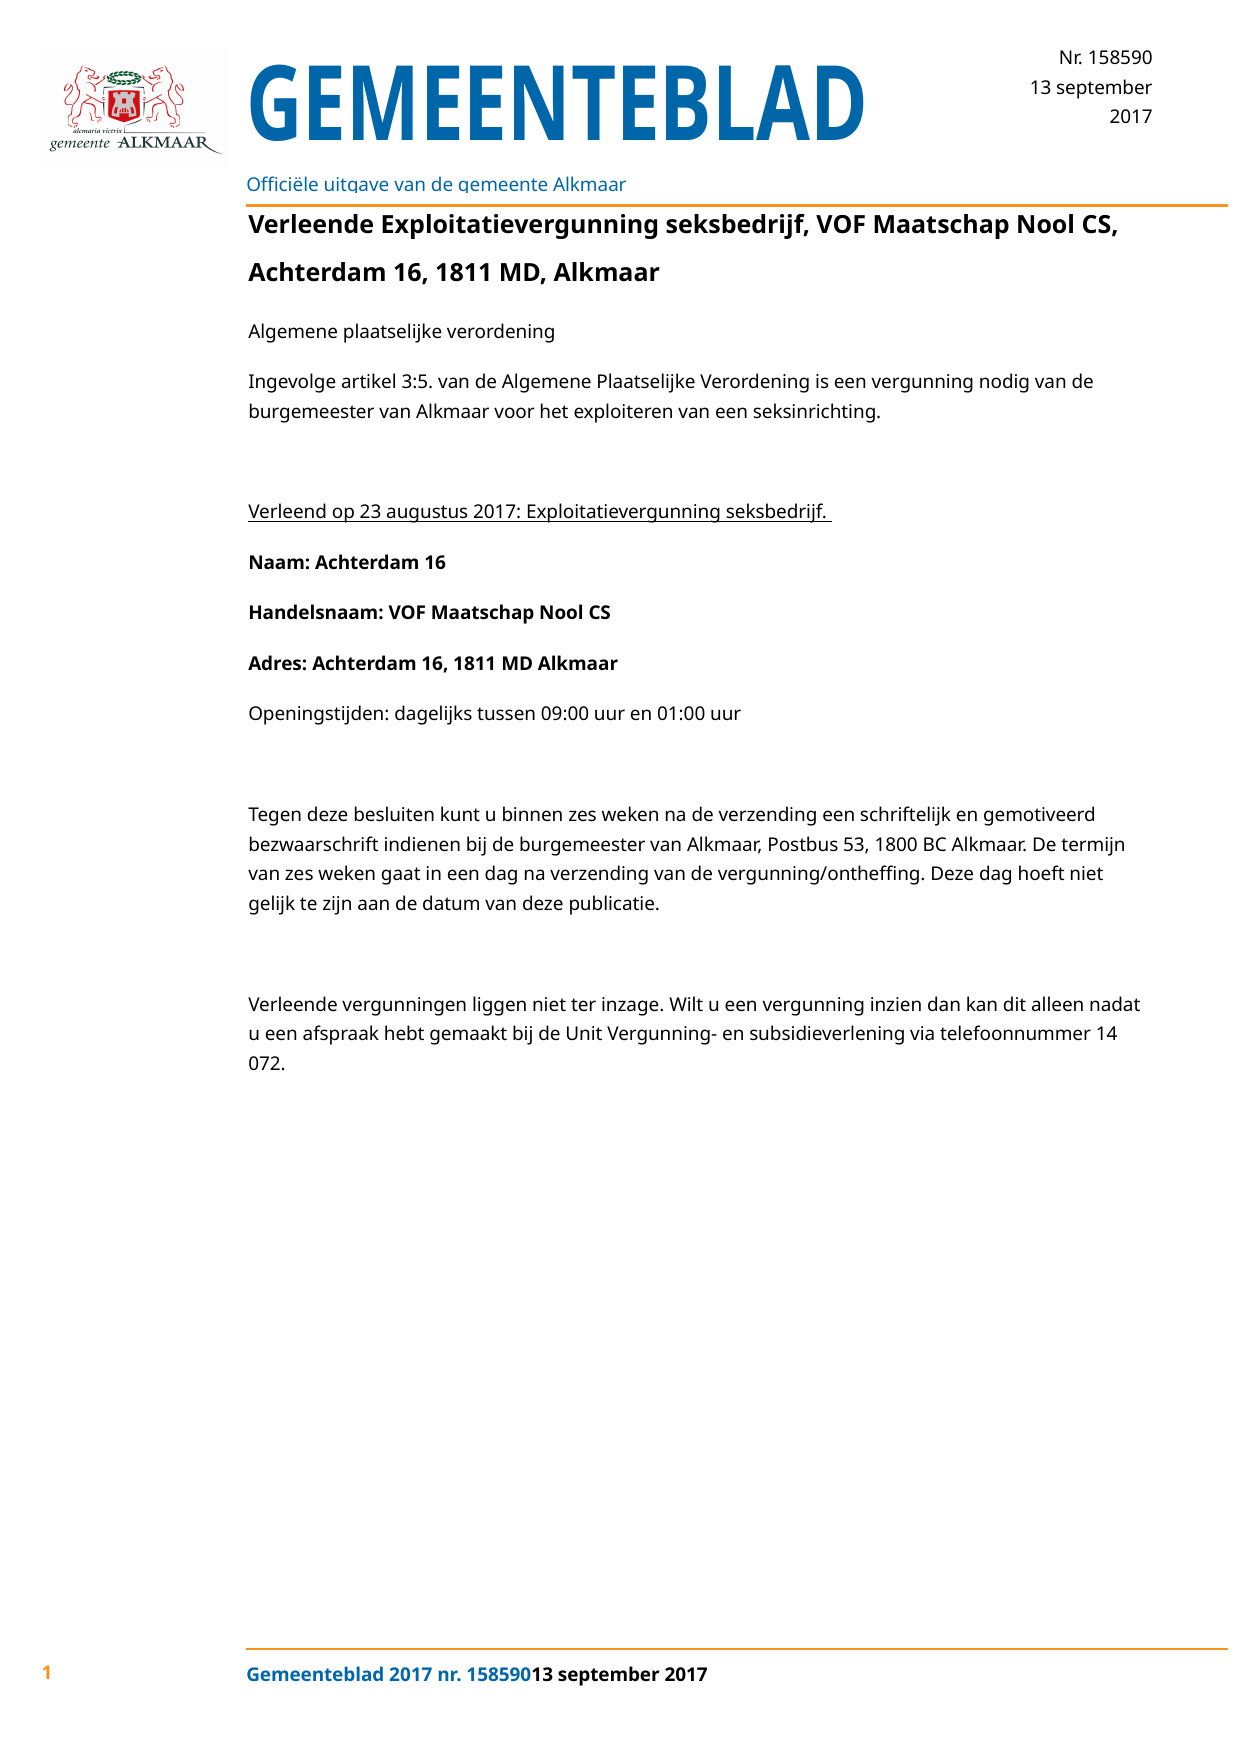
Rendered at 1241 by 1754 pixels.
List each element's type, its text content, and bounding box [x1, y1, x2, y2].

text Verleend op 23 augustus 2017: Exploitatievergunning seksbedrijf. [248, 499, 1152, 524]
text Tegen deze besluiten kunt u binnen zes weken na de verzending een schriftelijk en gemotiveerd bezwaarschrift indienen bij de burgemeester van Alkmaar, Postbus 53, 1800 BC Alkmaar. De termijn van zes weken gaat in een dag na verzending van de vergunning/ontheffing. Deze dag hoeft niet gelijk te zijn aan de datum van deze publicatie. [248, 801, 1152, 916]
text Handelsnaam: VOF Maatschap Nool CS [248, 599, 1152, 625]
text Algemene plaatselijke verordening [248, 318, 1152, 344]
text Verleende vergunningen liggen niet ter inzage. Wilt u een vergunning inzien dan kan dit alleen nadat u een afspraak hebt gemaakt bij de Unit Vergunning- en subsidieverlening via telefoonnummer 14 072. [248, 991, 1152, 1076]
text Ingevolge artikel 3:5. van de Algemene Plaatselijke Verordening is een vergunning nodig van de burgemeester van Alkmaar voor het exploiteren van een seksinrichting. [248, 368, 1152, 424]
text Naam: Achterdam 16 [248, 549, 1152, 575]
picture [41, 47, 231, 172]
text Adres: Achterdam 16, 1811 MD Alkmaar [248, 650, 1152, 676]
text Verleende Exploitatievergunning seksbedrijf, VOF Maatschap Nool CS, Achterdam 16, 1811 MD, Alkmaar [248, 207, 1152, 288]
text Openingstijden: dagelijks tussen 09:00 uur en 01:00 uur [248, 700, 1152, 726]
